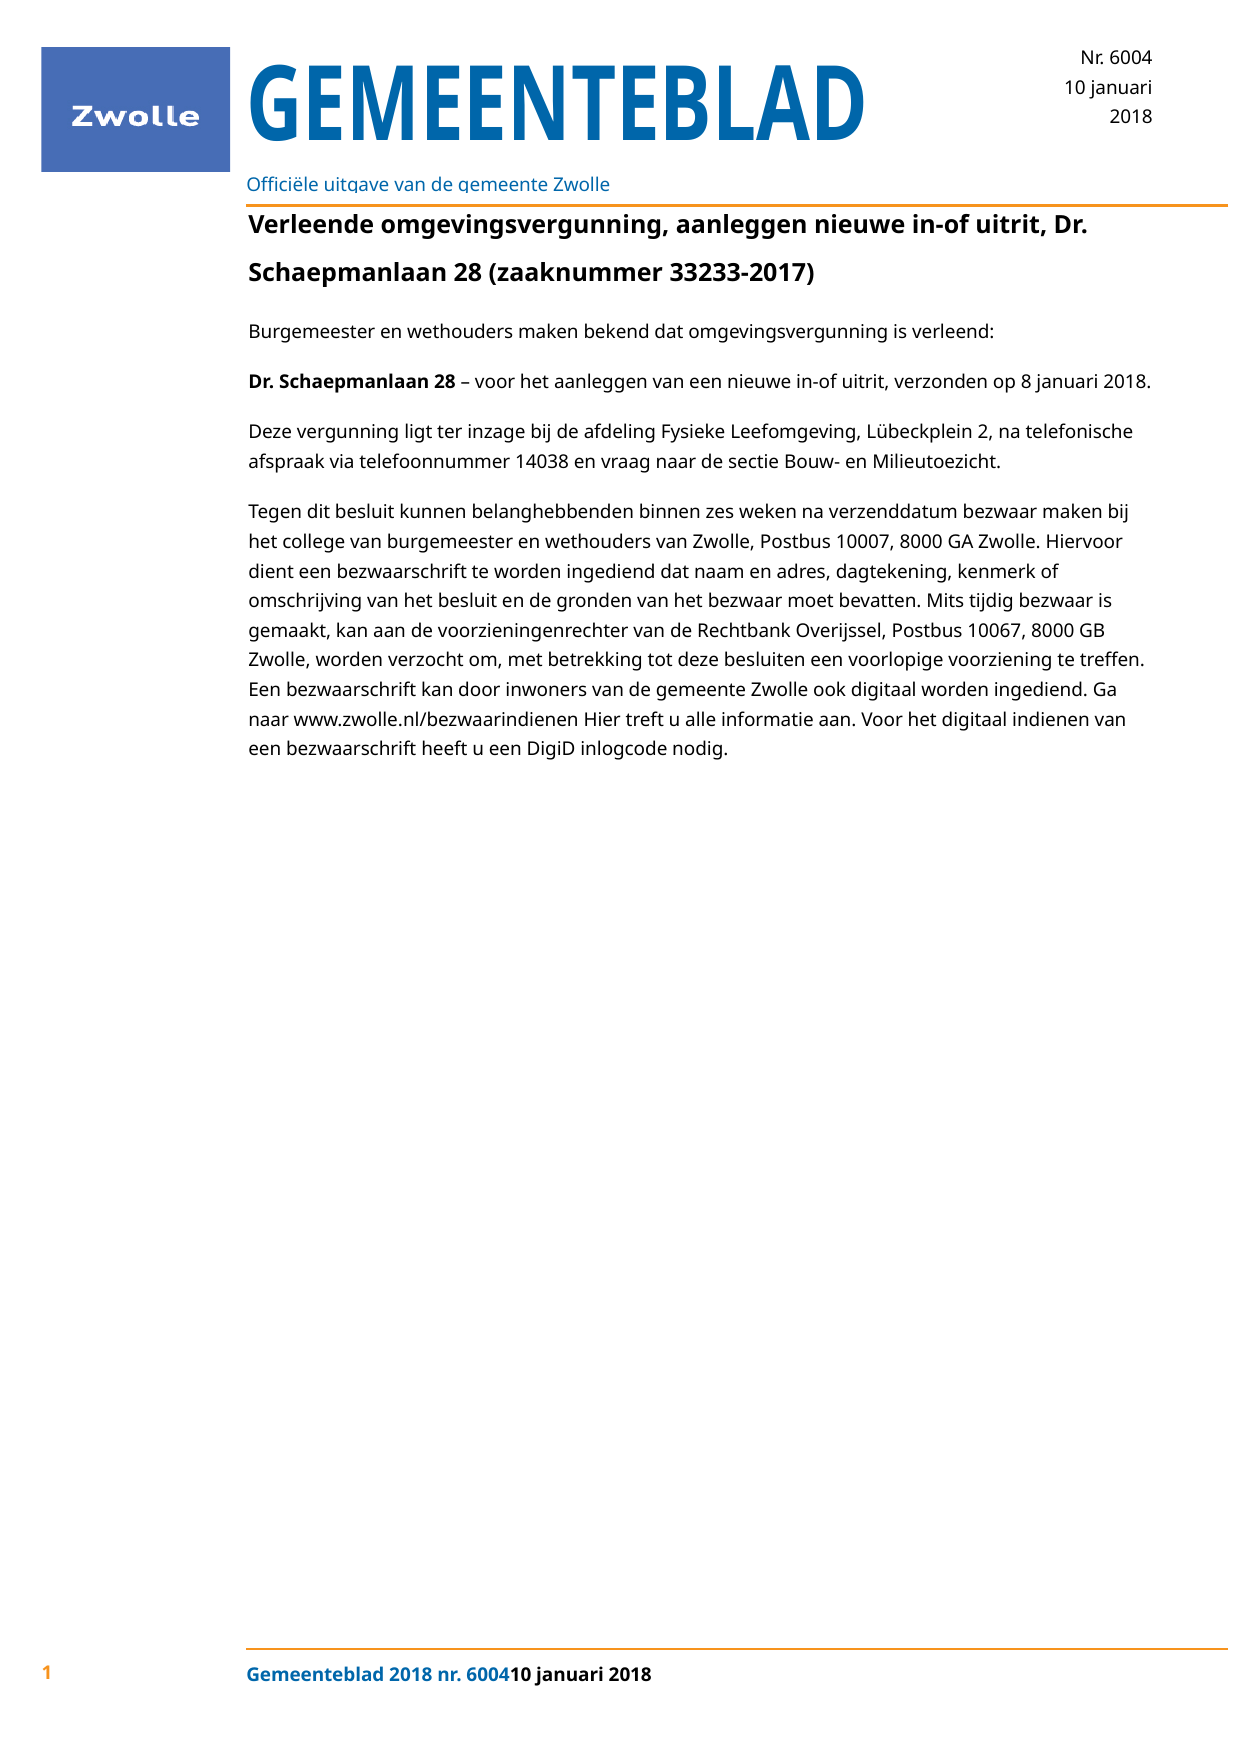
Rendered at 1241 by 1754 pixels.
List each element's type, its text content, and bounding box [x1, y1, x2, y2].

text Deze vergunning ligt ter inzage bij de afdeling Fysieke Leefomgeving, Lübeckplein 2, na telefonische afspraak via telefoonnummer 14038 en vraag naar de sectie Bouw- en Milieutoezicht. [248, 419, 1152, 474]
text Verleende omgevingsvergunning, aanleggen nieuwe in-of uitrit, Dr. Schaepmanlaan 28 (zaaknummer 33233-2017) [248, 207, 1152, 288]
text Burgemeester en wethouders maken bekend dat omgevingsvergunning is verleend: [248, 318, 1152, 344]
text Dr. Schaepmanlaan 28 – voor het aanleggen van een nieuwe in-of uitrit, verzonden op 8 januari 2018. [248, 368, 1152, 394]
picture [41, 47, 231, 172]
text Tegen dit besluit kunnen belanghebbenden binnen zes weken na verzenddatum bezwaar maken bij het college van burgemeester en wethouders van Zwolle, Postbus 10007, 8000 GA Zwolle. Hiervoor dient een bezwaarschrift te worden ingediend dat naam en adres, dagtekening, kenmerk of omschrijving van het besluit en de gronden van het bezwaar moet bevatten. Mits tijdig bezwaar is gemaakt, kan aan de voorzieningenrechter van de Rechtbank Overijssel, Postbus 10067, 8000 GB Zwolle, worden verzocht om, met betrekking tot deze besluiten een voorlopige voorziening te treffen. Een bezwaarschrift kan door inwoners van de gemeente Zwolle ook digitaal worden ingediend. Ga naar www.zwolle.nl/bezwaarindienen Hier treft u alle informatie aan. Voor het digitaal indienen van een bezwaarschrift heeft u een DigiD inlogcode nodig. [248, 499, 1152, 761]
